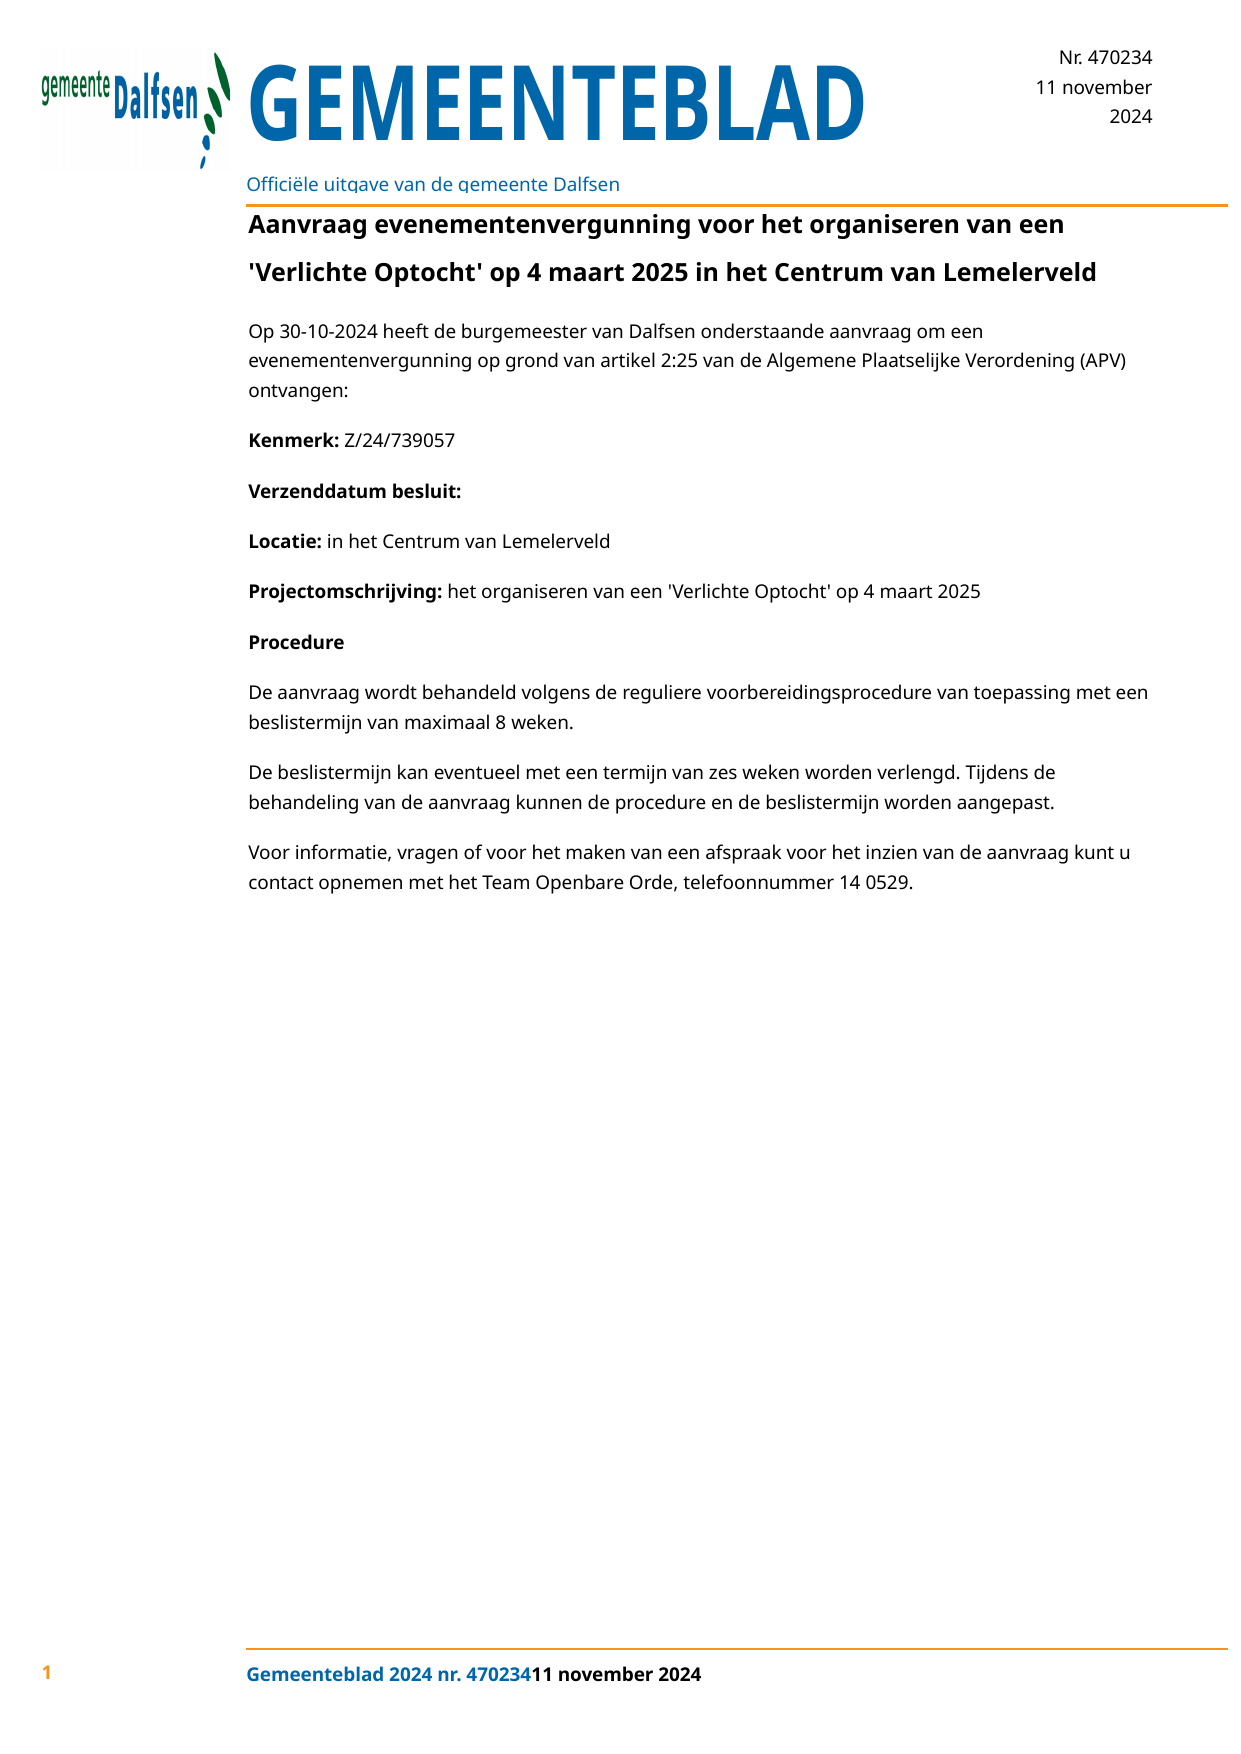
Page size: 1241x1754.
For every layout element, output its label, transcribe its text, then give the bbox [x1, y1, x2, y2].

text Verzenddatum besluit: [248, 478, 1152, 504]
picture [41, 47, 231, 172]
text Voor informatie, vragen of voor het maken van een afspraak voor het inzien van de aanvraag kunt u contact opnemen met het Team Openbare Orde, telefoonnummer 14 0529. [248, 839, 1152, 895]
text De beslistermijn kan eventueel met een termijn van zes weken worden verlengd. Tijdens de behandeling van de aanvraag kunnen de procedure en de beslistermijn worden aangepast. [248, 759, 1152, 815]
text Procedure [248, 629, 1152, 655]
text De aanvraag wordt behandeld volgens de reguliere voorbereidingsprocedure van toepassing met een beslistermijn van maximaal 8 weken. [248, 679, 1152, 735]
text Aanvraag evenementenvergunning voor het organiseren van een 'Verlichte Optocht' op 4 maart 2025 in het Centrum van Lemelerveld [248, 207, 1152, 288]
text Projectomschrijving: het organiseren van een 'Verlichte Optocht' op 4 maart 2025 [248, 579, 1152, 604]
text Op 30-10-2024 heeft de burgemeester van Dalfsen onderstaande aanvraag om een evenementenvergunning op grond van artikel 2:25 van de Algemene Plaatselijke Verordening (APV) ontvangen: [248, 318, 1152, 403]
text Locatie: in het Centrum van Lemelerveld [248, 528, 1152, 554]
text Kenmerk: Z/24/739057 [248, 427, 1152, 453]
